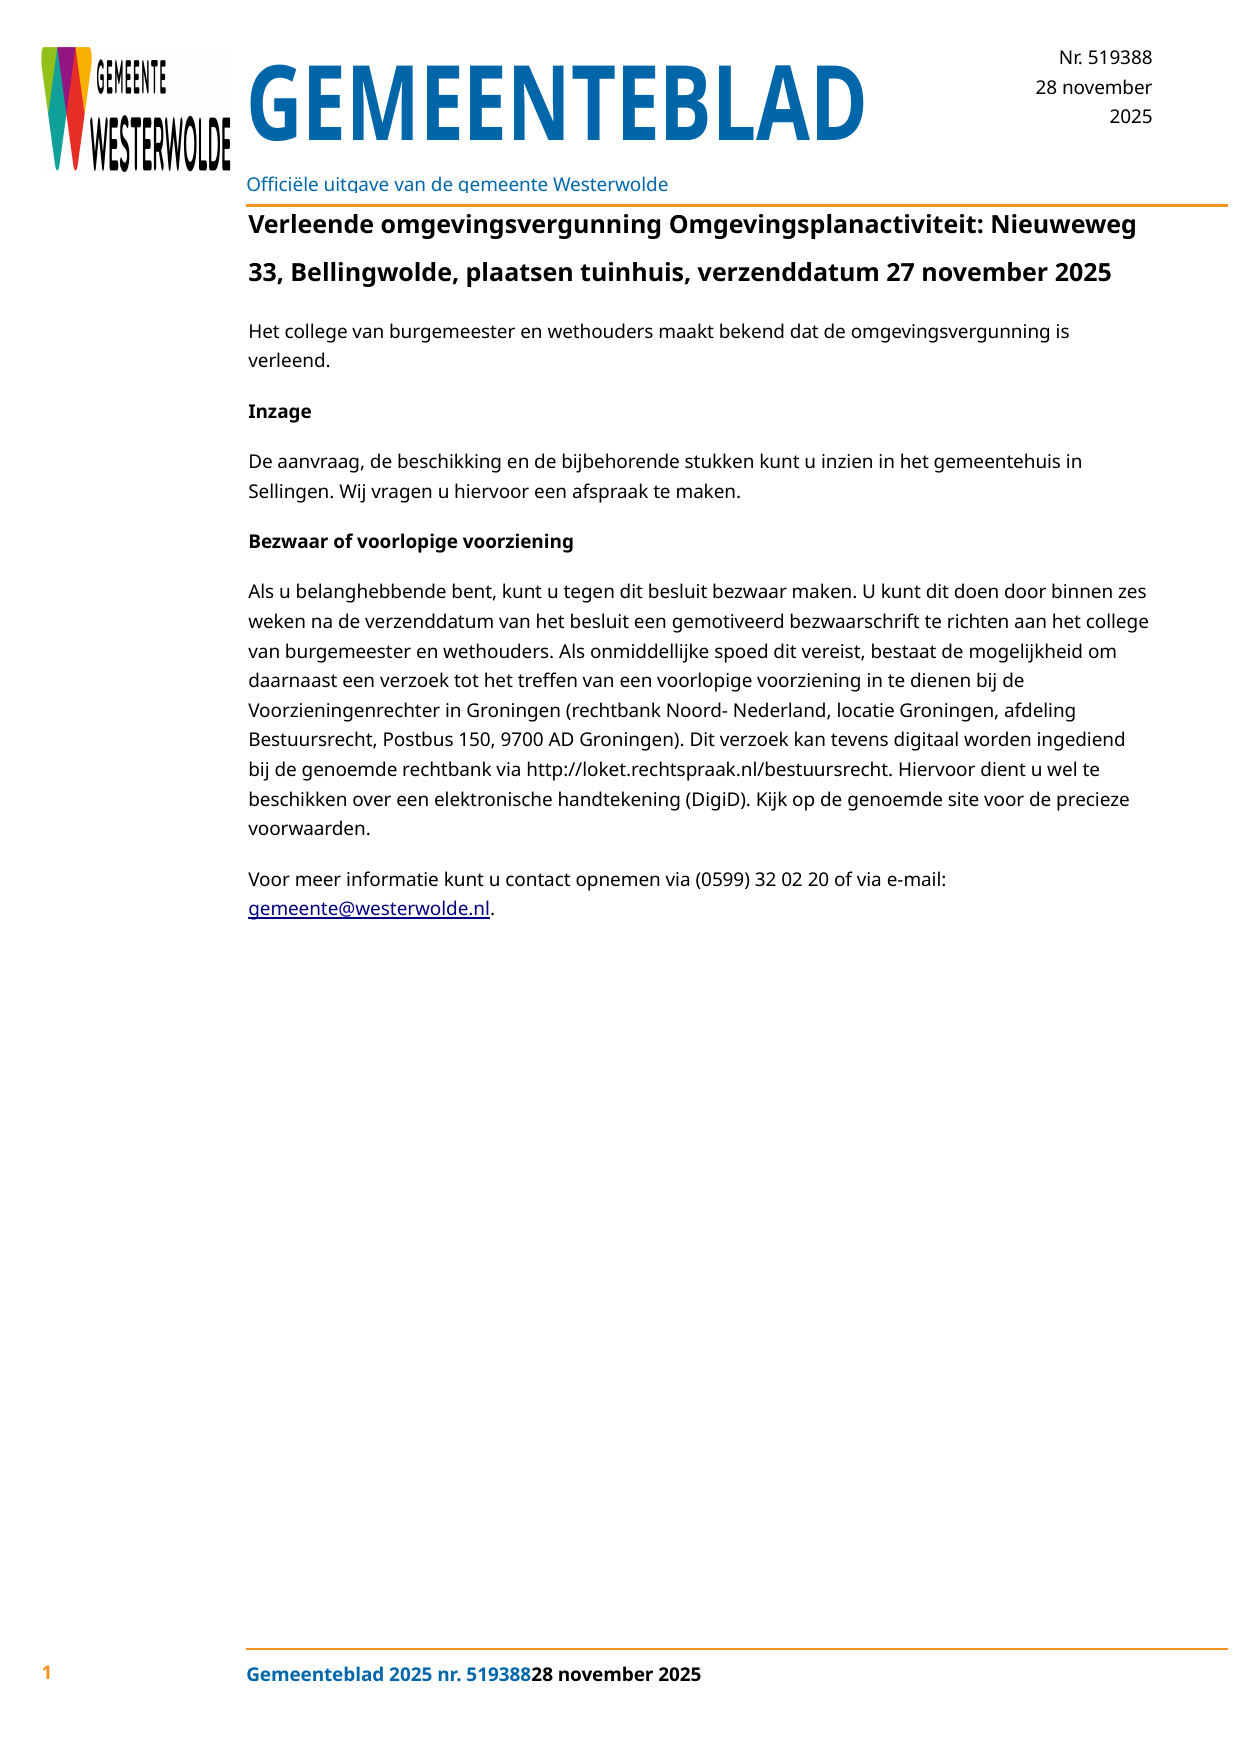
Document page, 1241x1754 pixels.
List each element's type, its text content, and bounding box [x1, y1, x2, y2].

text Het college van burgemeester en wethouders maakt bekend dat de omgevingsvergunning is verleend. [248, 318, 1152, 373]
picture [41, 47, 231, 172]
text De aanvraag, de beschikking en de bijbehorende stukken kunt u inzien in het gemeentehuis in Sellingen. Wij vragen u hiervoor een afspraak te maken. [248, 448, 1152, 504]
text Verleende omgevingsvergunning Omgevingsplanactiviteit: Nieuweweg 33, Bellingwolde, plaatsen tuinhuis, verzenddatum 27 november 2025 [248, 207, 1152, 288]
text Voor meer informatie kunt u contact opnemen via (0599) 32 02 20 of via e-mail: gemeente@westerwolde.nl. [248, 866, 1152, 921]
text Bezwaar of voorlopige voorziening [248, 528, 1152, 554]
text Inzage [248, 398, 1152, 424]
text Als u belanghebbende bent, kunt u tegen dit besluit bezwaar maken. U kunt dit doen door binnen zes weken na de verzenddatum van het besluit een gemotiveerd bezwaarschrift te richten aan het college van burgemeester en wethouders. Als onmiddellijke spoed dit vereist, bestaat de mogelijkheid om daarnaast een verzoek tot het treffen van een voorlopige voorziening in te dienen bij de Voorzieningenrechter in Groningen (rechtbank Noord- Nederland, locatie Groningen, afdeling Bestuursrecht, Postbus 150, 9700 AD Groningen). Dit verzoek kan tevens digitaal worden ingediend bij de genoemde rechtbank via http://loket.rechtspraak.nl/bestuursrecht. Hiervoor dient u wel te beschikken over een elektronische handtekening (DigiD). Kijk op de genoemde site voor de precieze voorwaarden. [248, 579, 1152, 841]
